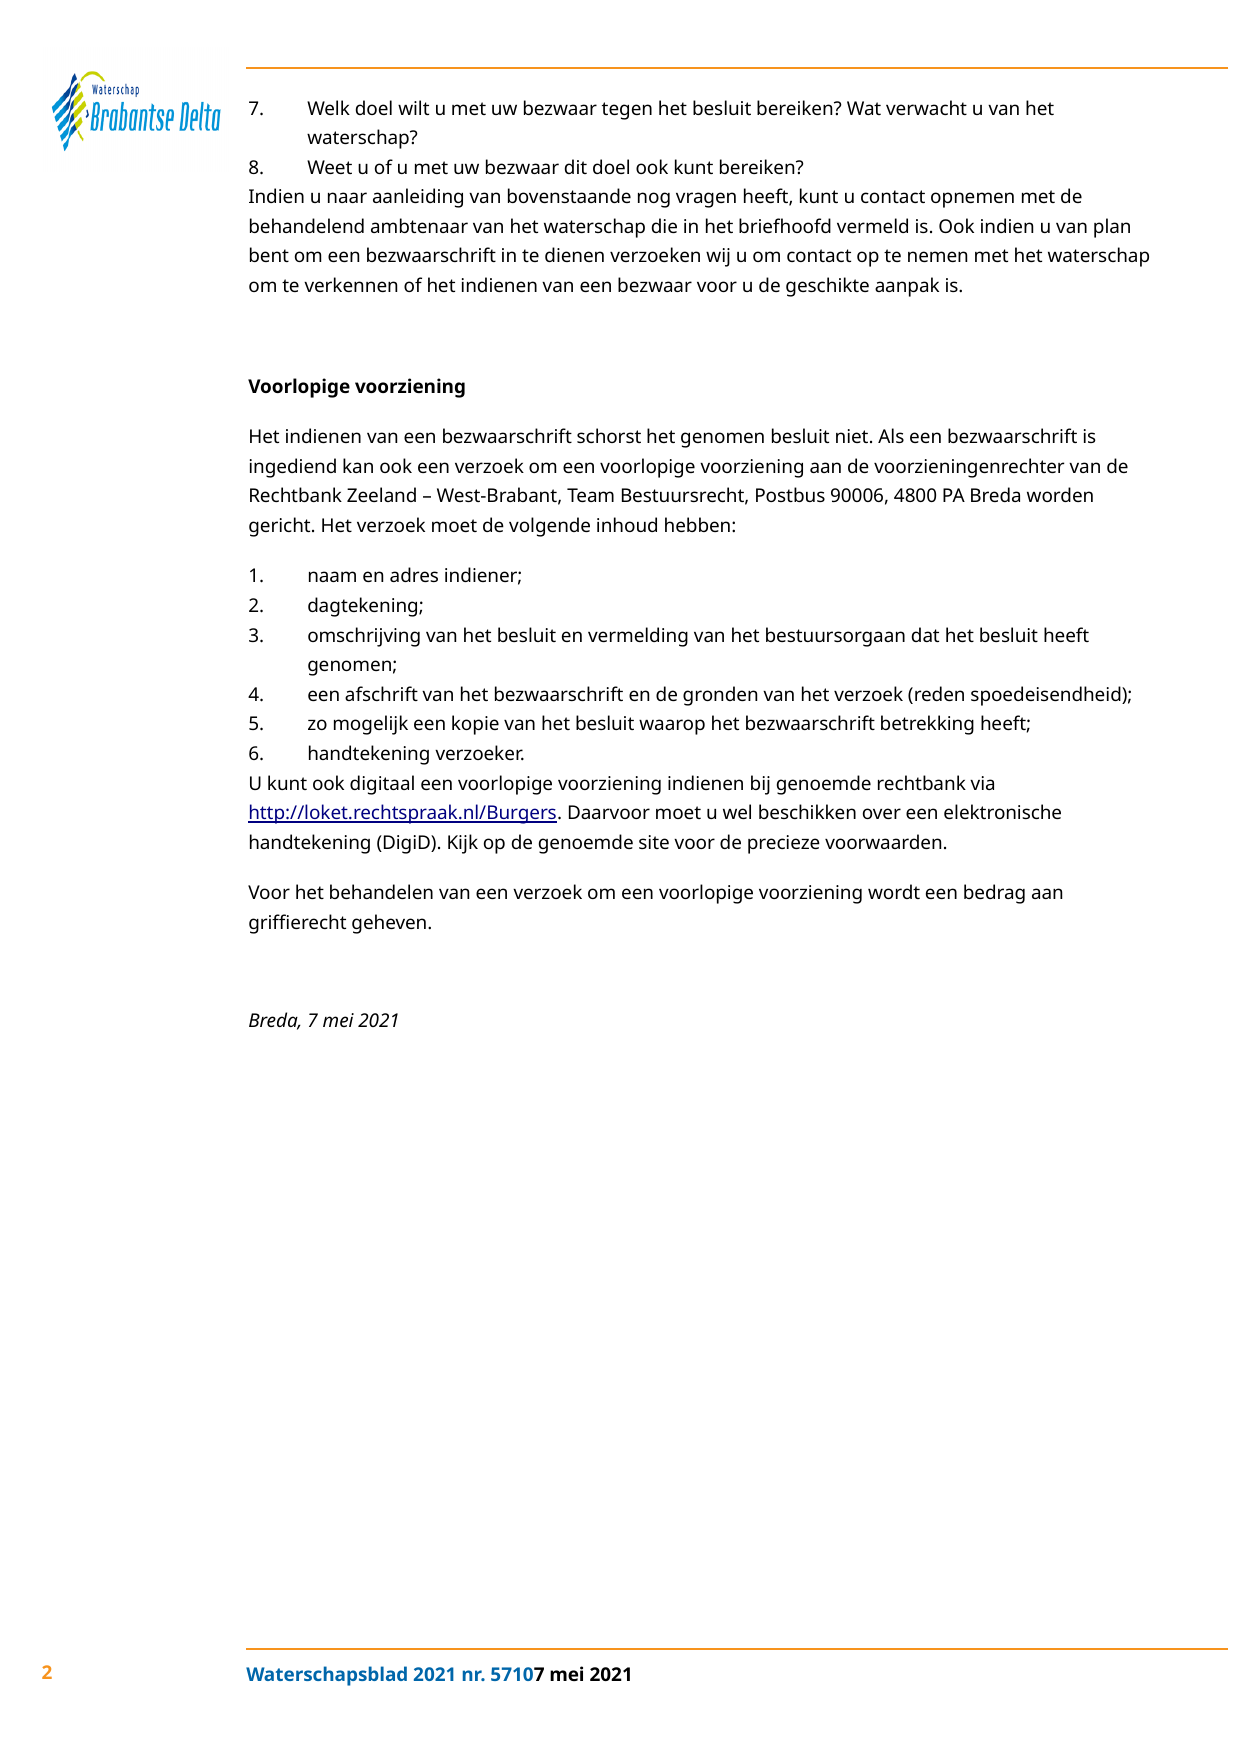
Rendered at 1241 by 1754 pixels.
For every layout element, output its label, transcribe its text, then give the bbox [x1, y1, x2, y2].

text Voorlopige voorziening [248, 373, 1152, 399]
text Voor het behandelen van een verzoek om een voorlopige voorziening wordt een bedrag aan griffierecht geheven. [248, 879, 1152, 935]
list Weet u of u met uw bezwaar dit doel ook kunt bereiken? [248, 154, 1152, 180]
text Indien u naar aanleiding van bovenstaande nog vragen heeft, kunt u contact opnemen met de behandelend ambtenaar van het waterschap die in het briefhoofd vermeld is. Ook indien u van plan bent om een bezwaarschrift in te dienen verzoeken wij u om contact op te nemen met het waterschap om te verkennen of het indienen van een bezwaar voor u de geschikte aanpak is. [248, 183, 1152, 298]
list handtekening verzoeker. [248, 740, 1152, 766]
list een afschrift van het bezwaarschrift en de gronden van het verzoek (reden spoedeisendheid); [248, 681, 1152, 707]
text Het indienen van een bezwaarschrift schorst het genomen besluit niet. Als een bezwaarschrift is ingediend kan ook een verzoek om een voorlopige voorziening aan de voorzieningenrechter van de Rechtbank Zeeland – West-Brabant, Team Bestuursrecht, Postbus 90006, 4800 PA Breda worden gericht. Het verzoek moet de volgende inhoud hebben: [248, 423, 1152, 538]
list omschrijving van het besluit en vermelding van het bestuursorgaan dat het besluit heeft genomen; [248, 622, 1152, 677]
list Welk doel wilt u met uw bezwaar tegen het besluit bereiken? Wat verwacht u van het waterschap? [248, 95, 1152, 150]
list dagtekening; [248, 592, 1152, 618]
text U kunt ook digitaal een voorlopige voorziening indienen bij genoemde rechtbank via http://loket.rechtspraak.nl/Burgers. Daarvoor moet u wel beschikken over een elektronische handtekening (DigiD). Kijk op de genoemde site voor de precieze voorwaarden. [248, 770, 1152, 855]
text Breda, 7 mei 2021 [248, 1007, 1152, 1033]
list naam en adres indiener; [248, 563, 1152, 588]
list zo mogelijk een kopie van het besluit waarop het bezwaarschrift betrekking heeft; [248, 711, 1152, 736]
picture [41, 47, 231, 172]
